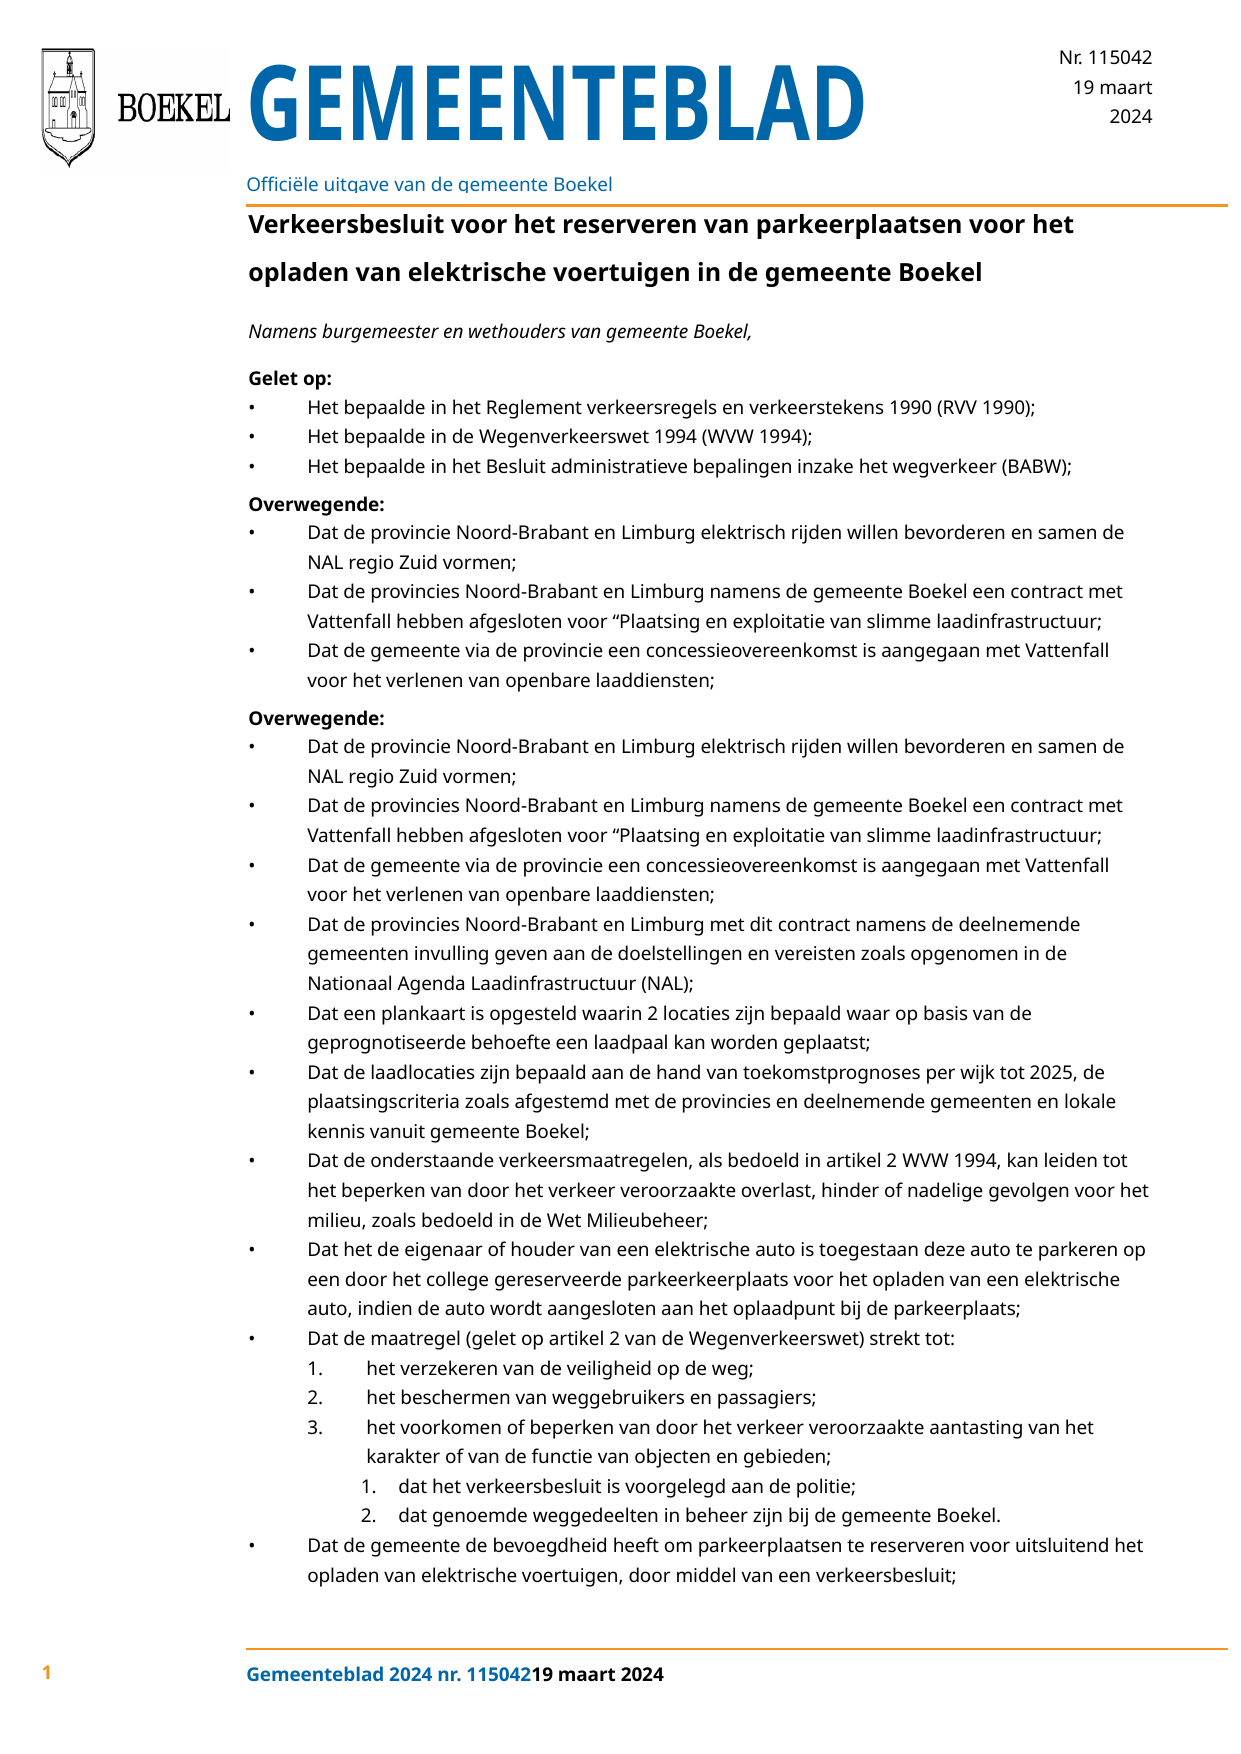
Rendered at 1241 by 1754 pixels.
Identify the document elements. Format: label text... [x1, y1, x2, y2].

list Dat de gemeente via de provincie een concessieovereenkomst is aangegaan met Vattenfall voor het verlenen van openbare laaddiensten; [248, 852, 1152, 907]
list Dat de provincies Noord-Brabant en Limburg met dit contract namens de deelnemende gemeenten invulling geven aan de doelstellingen en vereisten zoals opgenomen in de Nationaal Agenda Laadinfrastructuur (NAL); [248, 911, 1152, 996]
list Dat de provincies Noord-Brabant en Limburg namens de gemeente Boekel een contract met Vattenfall hebben afgesloten voor “Plaatsing en exploitatie van slimme laadinfrastructuur; [248, 578, 1152, 634]
list het beschermen van weggebruikers en passagiers; [307, 1384, 1152, 1410]
list Dat de onderstaande verkeersmaatregelen, als bedoeld in artikel 2 WVW 1994, kan leiden tot het beperken van door het verkeer veroorzaakte overlast, hinder of nadelige gevolgen voor het milieu, zoals bedoeld in de Wet Milieubeheer; [248, 1148, 1152, 1232]
text Overwegende: [248, 705, 1152, 731]
list Het bepaalde in het Reglement verkeersregels en verkeerstekens 1990 (RVV 1990); [248, 394, 1152, 419]
list Dat een plankaart is opgesteld waarin 2 locaties zijn bepaald waar op basis van de geprognotiseerde behoefte een laadpaal kan worden geplaatst; [248, 1000, 1152, 1055]
list Het bepaalde in de Wegenverkeerswet 1994 (WVW 1994); [248, 423, 1152, 449]
list Dat de laadlocaties zijn bepaald aan de hand van toekomstprognoses per wijk tot 2025, de plaatsingscriteria zoals afgestemd met de provincies en deelnemende gemeenten en lokale kennis vanuit gemeente Boekel; [248, 1059, 1152, 1144]
list Dat het de eigenaar of houder van een elektrische auto is toegestaan deze auto te parkeren op een door het college gereserveerde parkeerkeerplaats voor het opladen van een elektrische auto, indien de auto wordt aangesloten aan het oplaadpunt bij de parkeerplaats; [248, 1236, 1152, 1321]
list Dat de provincie Noord-Brabant en Limburg elektrisch rijden willen bevorderen en samen de NAL regio Zuid vormen; [248, 733, 1152, 789]
picture [41, 47, 231, 172]
list het voorkomen of beperken van door het verkeer veroorzaakte aantasting van het karakter of van de functie van objecten en gebieden; [307, 1414, 1152, 1469]
list Dat de gemeente via de provincie een concessieovereenkomst is aangegaan met Vattenfall voor het verlenen van openbare laaddiensten; [248, 638, 1152, 693]
list het verzekeren van de veiligheid op de weg; [307, 1355, 1152, 1380]
list dat genoemde weggedeelten in beheer zijn bij de gemeente Boekel. [361, 1503, 1152, 1528]
list dat het verkeersbesluit is voorgelegd aan de politie; [361, 1473, 1152, 1499]
list Dat de maatregel (gelet op artikel 2 van de Wegenverkeerswet) strekt tot: [248, 1325, 1152, 1351]
text Gelet op: [248, 366, 1152, 391]
text Verkeersbesluit voor het reserveren van parkeerplaatsen voor het opladen van elektrische voertuigen in de gemeente Boekel [248, 207, 1152, 288]
text Overwegende: [248, 491, 1152, 517]
text Namens burgemeester en wethouders van gemeente Boekel, [248, 318, 1152, 344]
list Dat de provincies Noord-Brabant en Limburg namens de gemeente Boekel een contract met Vattenfall hebben afgesloten voor “Plaatsing en exploitatie van slimme laadinfrastructuur; [248, 793, 1152, 848]
list Het bepaalde in het Besluit administratieve bepalingen inzake het wegverkeer (BABW); [248, 453, 1152, 479]
list Dat de provincie Noord-Brabant en Limburg elektrisch rijden willen bevorderen en samen de NAL regio Zuid vormen; [248, 519, 1152, 574]
list Dat de gemeente de bevoegdheid heeft om parkeerplaatsen te reserveren voor uitsluitend het opladen van elektrische voertuigen, door middel van een verkeersbesluit; [248, 1532, 1152, 1587]
